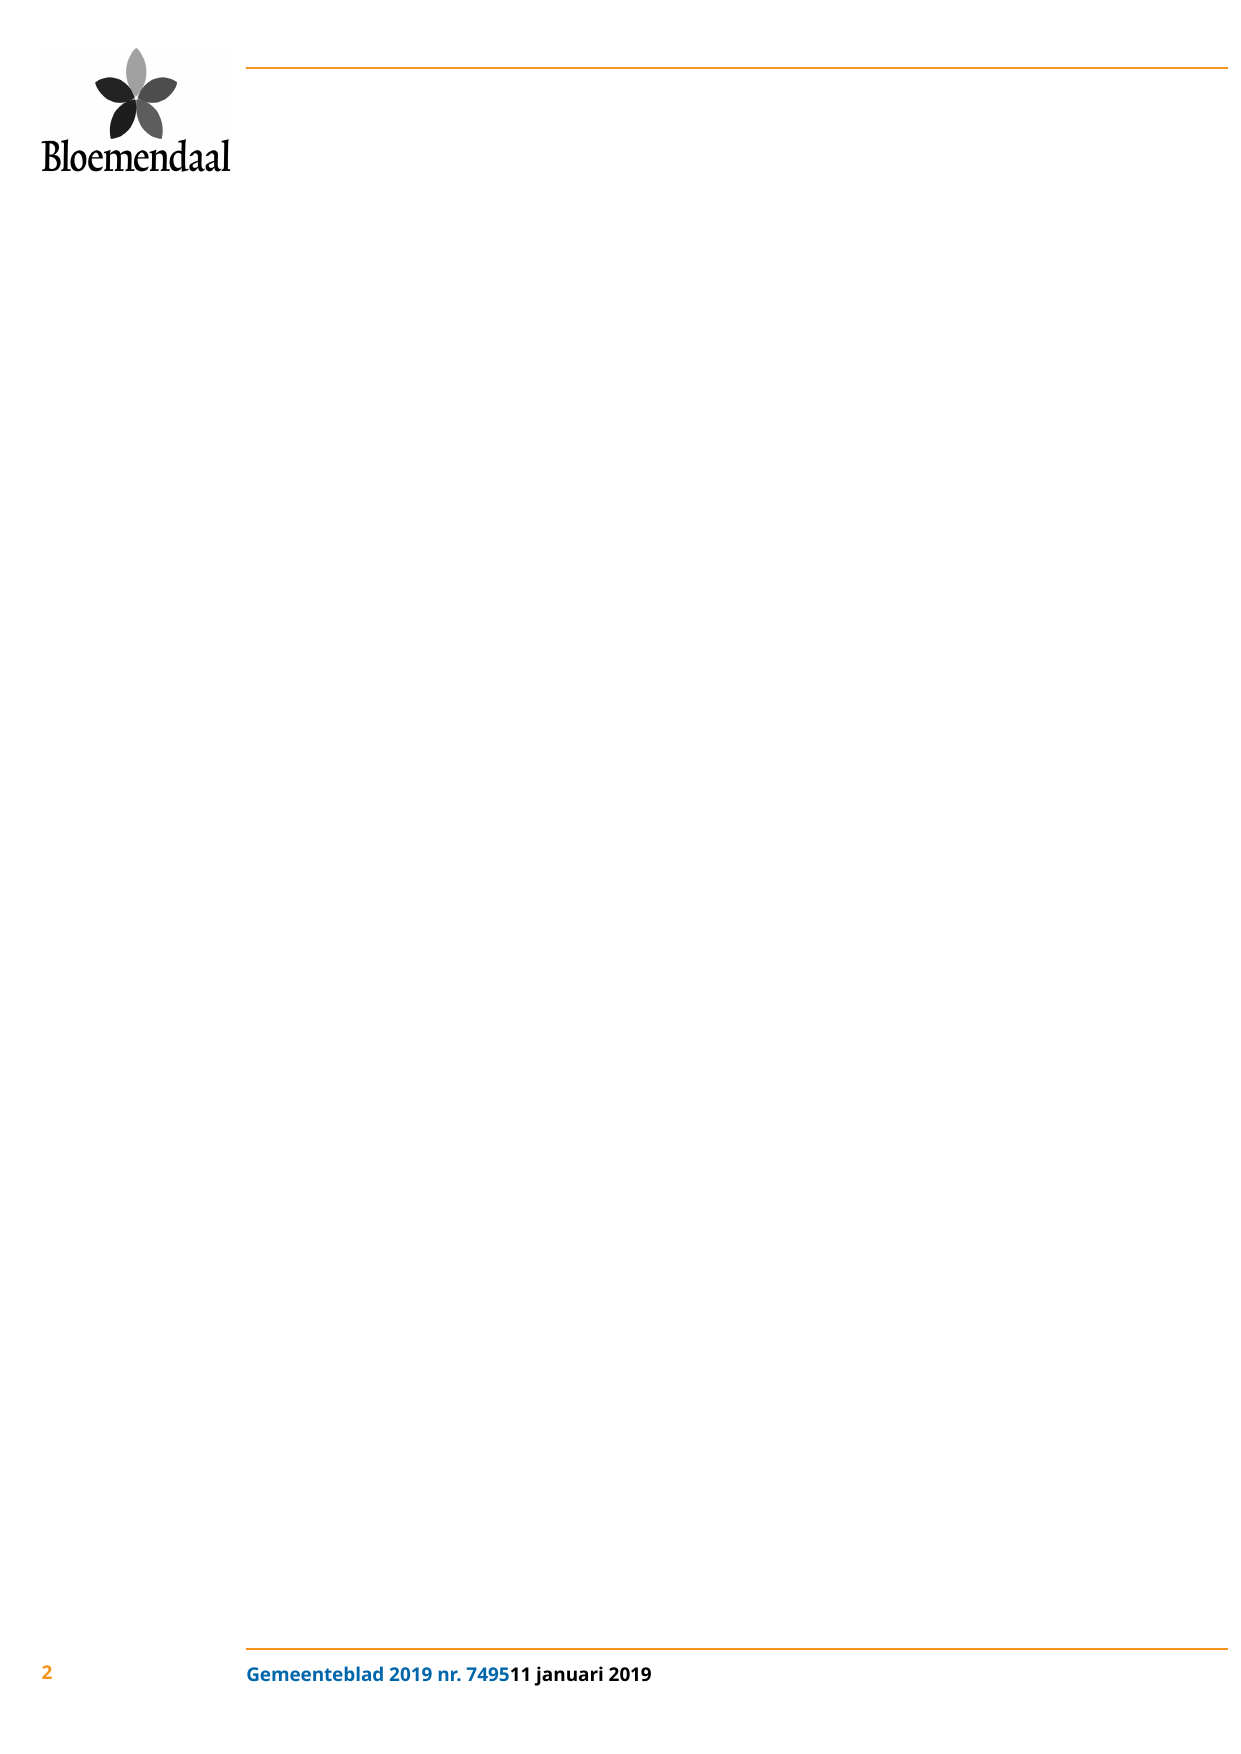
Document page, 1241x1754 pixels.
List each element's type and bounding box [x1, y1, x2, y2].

picture [41, 47, 231, 172]
